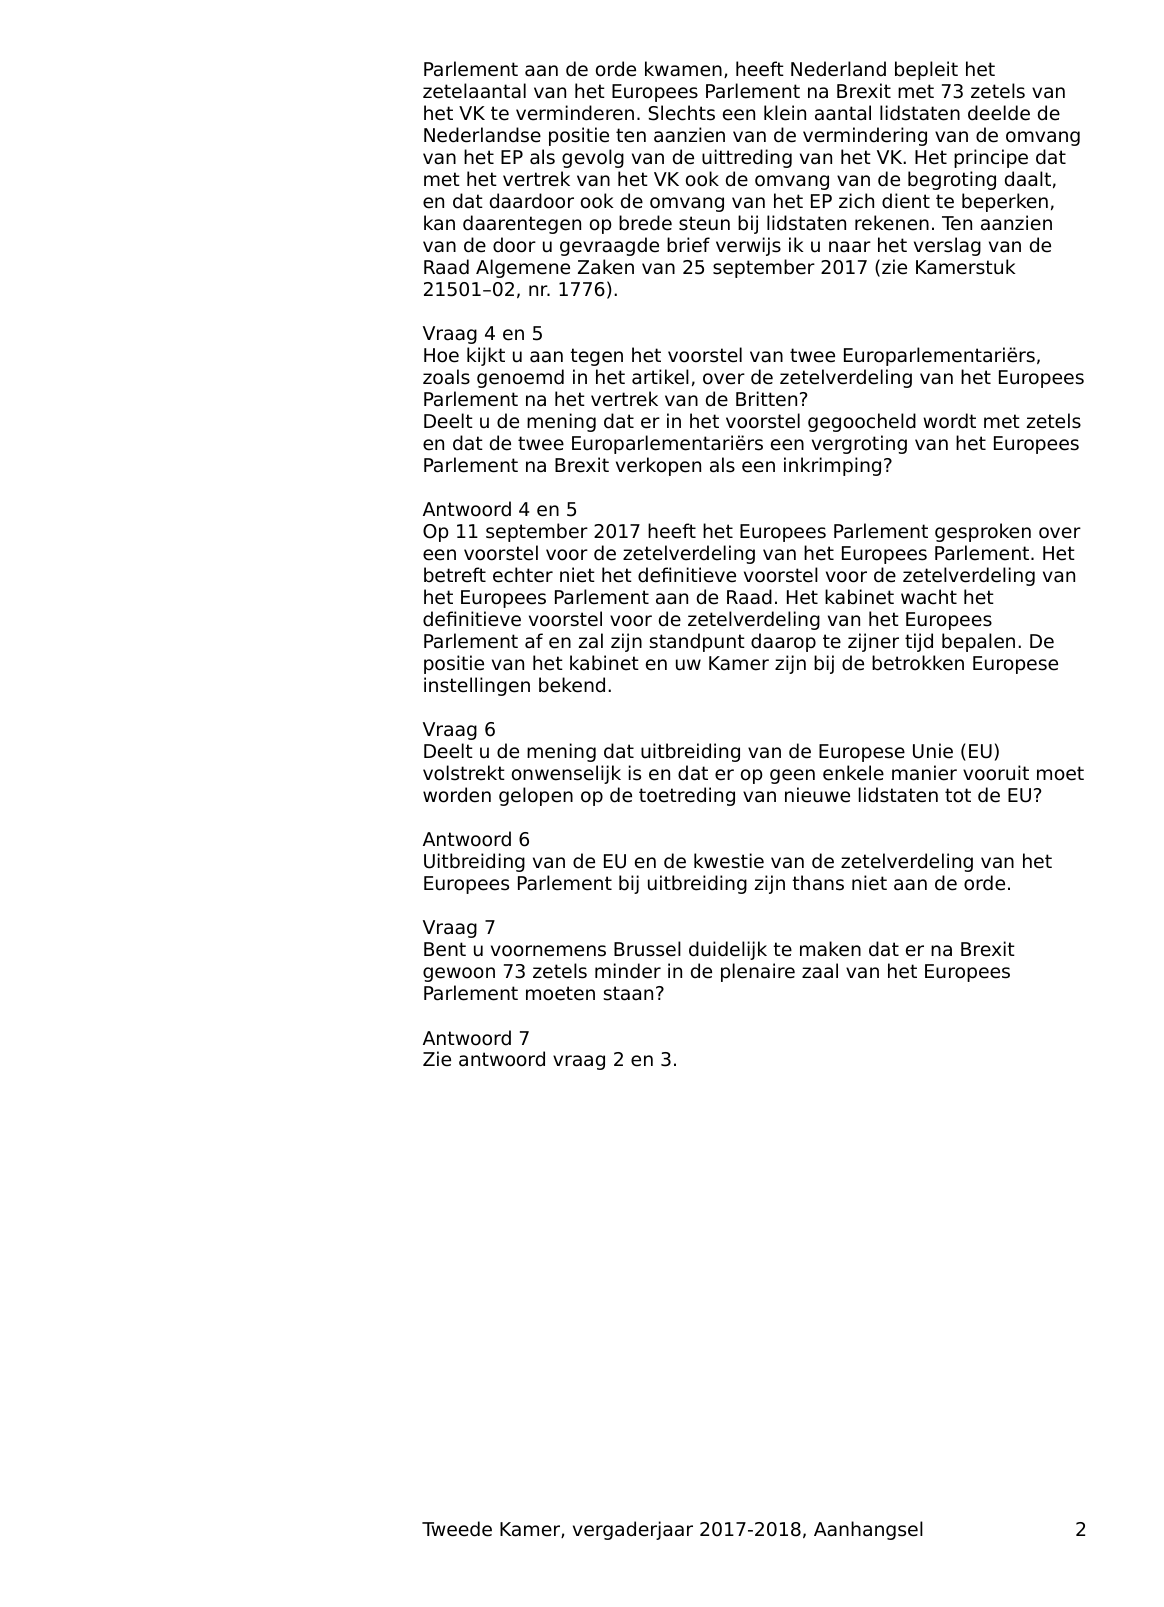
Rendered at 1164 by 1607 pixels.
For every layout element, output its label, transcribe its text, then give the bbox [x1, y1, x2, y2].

text Antwoord 6 [422, 829, 1087, 851]
text Bent u voornemens Brussel duidelijk te maken dat er na Brexit gewoon 73 zetels minder in de plenaire zaal van het Europees Parlement moeten staan? [422, 939, 1087, 1005]
text Zie antwoord vraag 2 en 3. [422, 1049, 1087, 1071]
text Antwoord 4 en 5 [422, 499, 1087, 521]
text Vraag 6 [422, 719, 1087, 741]
text Antwoord 7 [422, 1027, 1087, 1049]
text Vraag 7 [422, 917, 1087, 939]
text Hoe kijkt u aan tegen het voorstel van twee Europarlementariërs, zoals genoemd in het artikel, over de zetelverdeling van het Europees Parlement na het vertrek van de Britten? [422, 345, 1087, 411]
text Deelt u de mening dat er in het voorstel gegoocheld wordt met zetels en dat de twee Europarlementariërs een vergroting van het Europees Parlement na Brexit verkopen als een inkrimping? [422, 411, 1087, 477]
text Parlement aan de orde kwamen, heeft Nederland bepleit het zetelaantal van het Europees Parlement na Brexit met 73 zetels van het VK te verminderen. Slechts een klein aantal lidstaten deelde de Nederlandse positie ten aanzien van de vermindering van de omvang van het EP als gevolg van de uittreding van het VK. Het principe dat met het vertrek van het VK ook de omvang van de begroting daalt, en dat daardoor ook de omvang van het EP zich dient te beperken, kan daarentegen op brede steun bij lidstaten rekenen. Ten aanzien van de door u gevraagde brief verwijs ik u naar het verslag van de Raad Algemene Zaken van 25 september 2017 (zie Kamerstuk 21501–02, nr. 1776). [422, 59, 1087, 301]
text Op 11 september 2017 heeft het Europees Parlement gesproken over een voorstel voor de zetelverdeling van het Europees Parlement. Het betreft echter niet het definitieve voorstel voor de zetelverdeling van het Europees Parlement aan de Raad. Het kabinet wacht het definitieve voorstel voor de zetelverdeling van het Europees Parlement af en zal zijn standpunt daarop te zijner tijd bepalen. De positie van het kabinet en uw Kamer zijn bij de betrokken Europese instellingen bekend. [422, 521, 1087, 697]
text Uitbreiding van de EU en de kwestie van de zetelverdeling van het Europees Parlement bij uitbreiding zijn thans niet aan de orde. [422, 851, 1087, 895]
text Vraag 4 en 5 [422, 323, 1087, 345]
text Deelt u de mening dat uitbreiding van de Europese Unie (EU) volstrekt onwenselijk is en dat er op geen enkele manier vooruit moet worden gelopen op de toetreding van nieuwe lidstaten tot de EU? [422, 741, 1087, 807]
